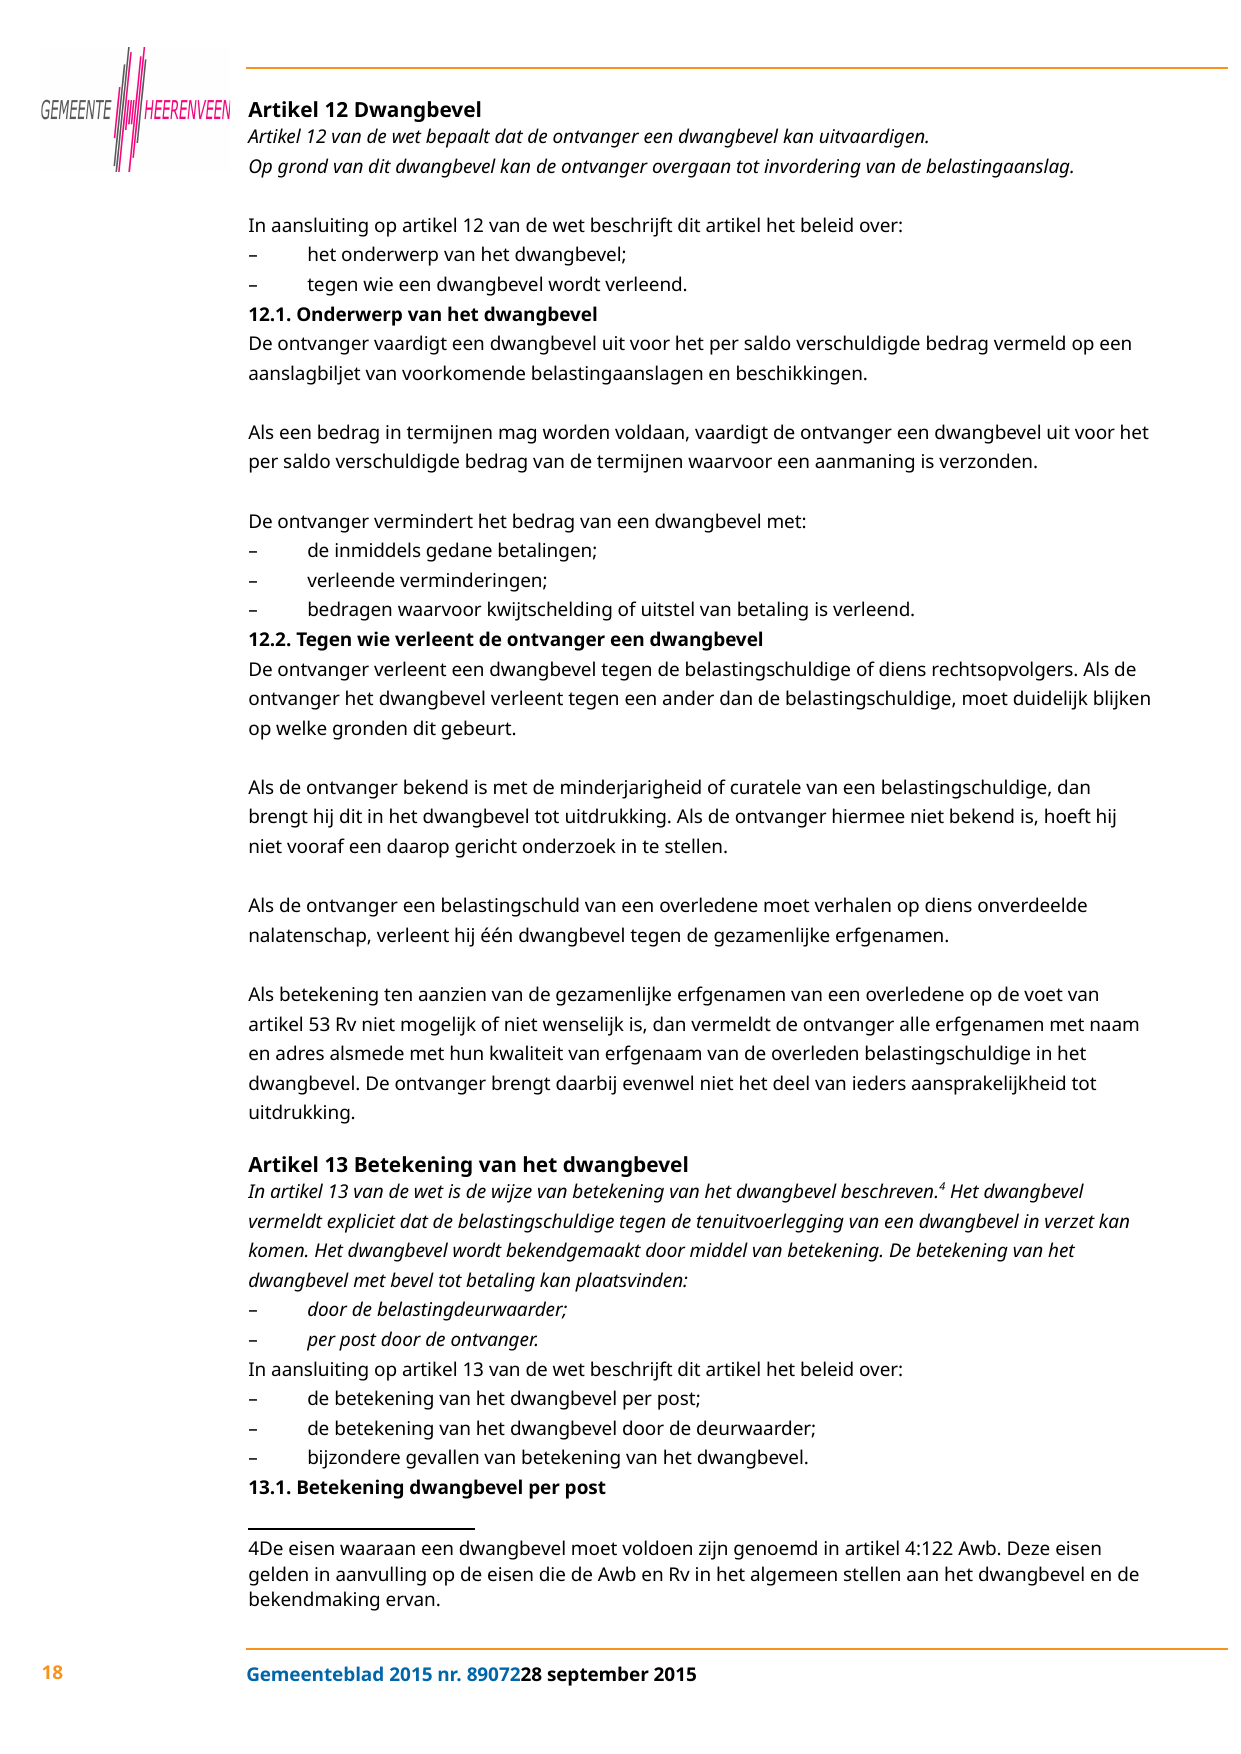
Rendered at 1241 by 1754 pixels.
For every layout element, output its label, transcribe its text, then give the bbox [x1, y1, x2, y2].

text In aansluiting op artikel 13 van de wet beschrijft dit artikel het beleid over: [248, 1356, 1152, 1382]
text Op grond van dit dwangbevel kan de ontvanger overgaan tot invordering van de belastingaanslag. [248, 153, 1152, 178]
text Als de ontvanger een belastingschuld van een overledene moet verhalen op diens onverdeelde nalatenschap, verleent hij één dwangbevel tegen de gezamenlijke erfgenamen. [248, 892, 1152, 948]
text In aansluiting op artikel 12 van de wet beschrijft dit artikel het beleid over: [248, 212, 1152, 238]
text De eisen waaraan een dwangbevel moet voldoen zijn genoemd in artikel 4:122 Awb. Deze eisen gelden in aanvulling op de eisen die de Awb en Rv in het algemeen stellen aan het dwangbevel en de bekendmaking ervan. [248, 1535, 1152, 1612]
text In artikel 13 van de wet is de wijze van betekening van het dwangbevel beschreven. Het dwangbevel vermeldt expliciet dat de belastingschuldige tegen de tenuitvoerlegging van een dwangbevel in verzet kan komen. Het dwangbevel wordt bekendgemaakt door middel van betekening. De betekening van het dwangbevel met bevel tot betaling kan plaatsvinden: [248, 1178, 1152, 1293]
list verleende verminderingen; [248, 567, 1152, 593]
list de betekening van het dwangbevel door de deurwaarder; [248, 1415, 1152, 1441]
text De ontvanger vermindert het bedrag van een dwangbevel met: [248, 508, 1152, 533]
text 12.1. Onderwerp van het dwangbevel [248, 301, 1152, 326]
picture [41, 47, 231, 172]
list de betekening van het dwangbevel per post; [248, 1385, 1152, 1411]
text Als betekening ten aanzien van de gezamenlijke erfgenamen van een overledene op de voet van artikel 53 Rv niet mogelijk of niet wenselijk is, dan vermeldt de ontvanger alle erfgenamen met naam en adres alsmede met hun kwaliteit van erfgenaam van de overleden belastingschuldige in het dwangbevel. De ontvanger brengt daarbij evenwel niet het deel van ieders aansprakelijkheid tot uitdrukking. [248, 981, 1152, 1125]
text Artikel 13 Betekening van het dwangbevel [248, 1150, 1152, 1178]
list bijzondere gevallen van betekening van het dwangbevel. [248, 1444, 1152, 1470]
list door de belastingdeurwaarder; [248, 1297, 1152, 1322]
text Artikel 12 Dwangbevel [248, 95, 1152, 123]
list bedragen waarvoor kwijtschelding of uitstel van betaling is verleend. [248, 597, 1152, 622]
text 12.2. Tegen wie verleent de ontvanger een dwangbevel [248, 626, 1152, 652]
list de inmiddels gedane betalingen; [248, 537, 1152, 563]
list per post door de ontvanger. [248, 1326, 1152, 1352]
text Als een bedrag in termijnen mag worden voldaan, vaardigt de ontvanger een dwangbevel uit voor het per saldo verschuldigde bedrag van de termijnen waarvoor een aanmaning is verzonden. [248, 419, 1152, 474]
text Als de ontvanger bekend is met de minderjarigheid of curatele van een belastingschuldige, dan brengt hij dit in het dwangbevel tot uitdrukking. Als de ontvanger hiermee niet bekend is, hoeft hij niet vooraf een daarop gericht onderzoek in te stellen. [248, 774, 1152, 859]
list het onderwerp van het dwangbevel; [248, 242, 1152, 267]
list tegen wie een dwangbevel wordt verleend. [248, 271, 1152, 297]
text 13.1. Betekening dwangbevel per post [248, 1474, 1152, 1500]
text De ontvanger verleent een dwangbevel tegen de belastingschuldige of diens rechtsopvolgers. Als de ontvanger het dwangbevel verleent tegen een ander dan de belastingschuldige, moet duidelijk blijken op welke gronden dit gebeurt. [248, 656, 1152, 741]
text De ontvanger vaardigt een dwangbevel uit voor het per saldo verschuldigde bedrag vermeld op een aanslagbiljet van voorkomende belastingaanslagen en beschikkingen. [248, 330, 1152, 386]
text Artikel 12 van de wet bepaalt dat de ontvanger een dwangbevel kan uitvaardigen. [248, 123, 1152, 149]
